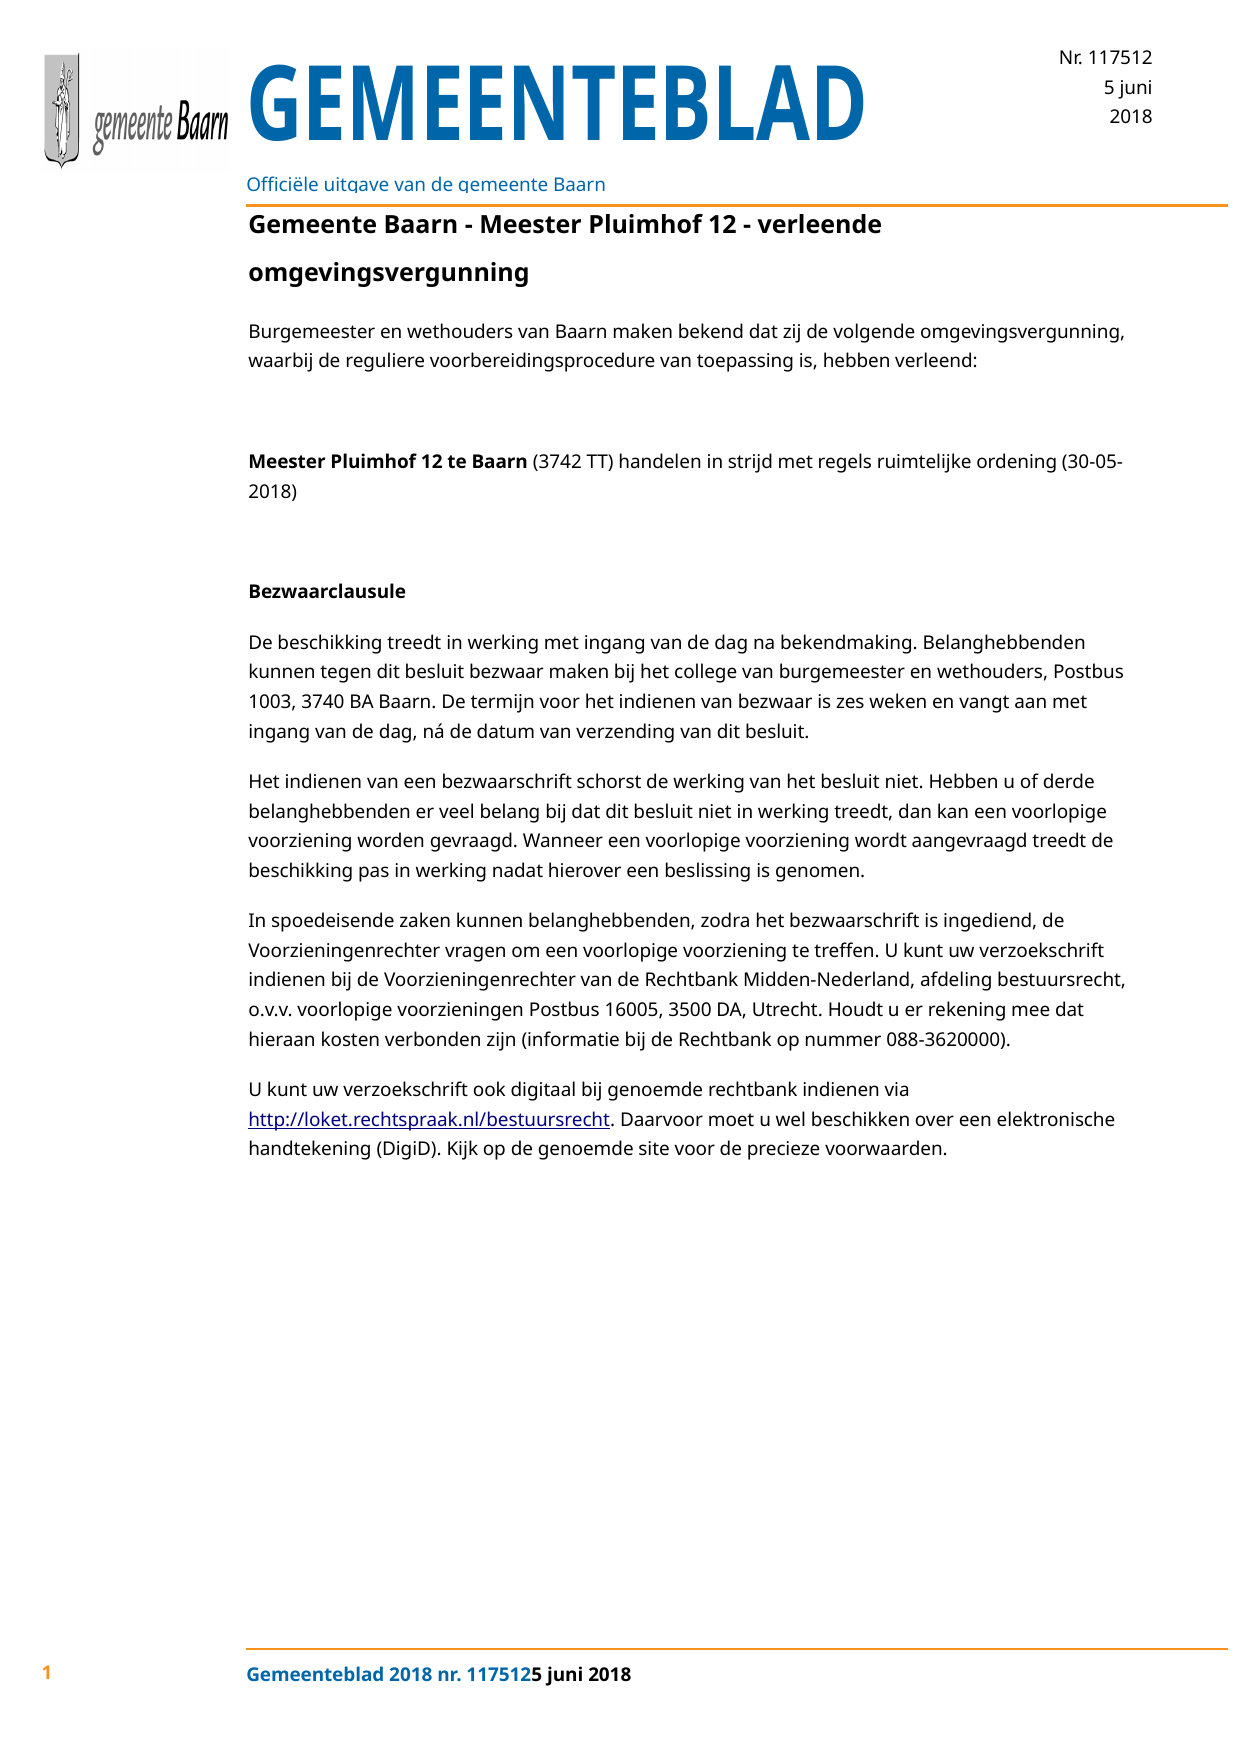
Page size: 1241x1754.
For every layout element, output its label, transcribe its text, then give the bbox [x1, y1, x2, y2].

picture [41, 47, 231, 172]
text Burgemeester en wethouders van Baarn maken bekend dat zij de volgende omgevingsvergunning, waarbij de reguliere voorbereidingsprocedure van toepassing is, hebben verleend: [248, 318, 1152, 373]
text Meester Pluimhof 12 te Baarn (3742 TT) handelen in strijd met regels ruimtelijke ordening (30-05-2018) [248, 448, 1152, 504]
text In spoedeisende zaken kunnen belanghebbenden, zodra het bezwaarschrift is ingediend, de Voorzieningenrechter vragen om een voorlopige voorziening te treffen. U kunt uw verzoekschrift indienen bij de Voorzieningenrechter van de Rechtbank Midden-Nederland, afdeling bestuursrecht, o.v.v. voorlopige voorzieningen Postbus 16005, 3500 DA, Utrecht. Houdt u er rekening mee dat hieraan kosten verbonden zijn (informatie bij de Rechtbank op nummer 088-3620000). [248, 907, 1152, 1052]
text U kunt uw verzoekschrift ook digitaal bij genoemde rechtbank indienen via http://loket.rechtspraak.nl/bestuursrecht. Daarvoor moet u wel beschikken over een elektronische handtekening (DigiD). Kijk op de genoemde site voor de precieze voorwaarden. [248, 1076, 1152, 1161]
text De beschikking treedt in werking met ingang van de dag na bekendmaking. Belanghebbenden kunnen tegen dit besluit bezwaar maken bij het college van burgemeester en wethouders, Postbus 1003, 3740 BA Baarn. De termijn voor het indienen van bezwaar is zes weken en vangt aan met ingang van de dag, ná de datum van verzending van dit besluit. [248, 629, 1152, 744]
text Gemeente Baarn - Meester Pluimhof 12 - verleende omgevingsvergunning [248, 207, 1152, 288]
text Bezwaarclausule [248, 579, 1152, 604]
text Het indienen van een bezwaarschrift schorst de werking van het besluit niet. Hebben u of derde belanghebbenden er veel belang bij dat dit besluit niet in werking treedt, dan kan een voorlopige voorziening worden gevraagd. Wanneer een voorlopige voorziening wordt aangevraagd treedt de beschikking pas in werking nadat hierover een beslissing is genomen. [248, 768, 1152, 883]
